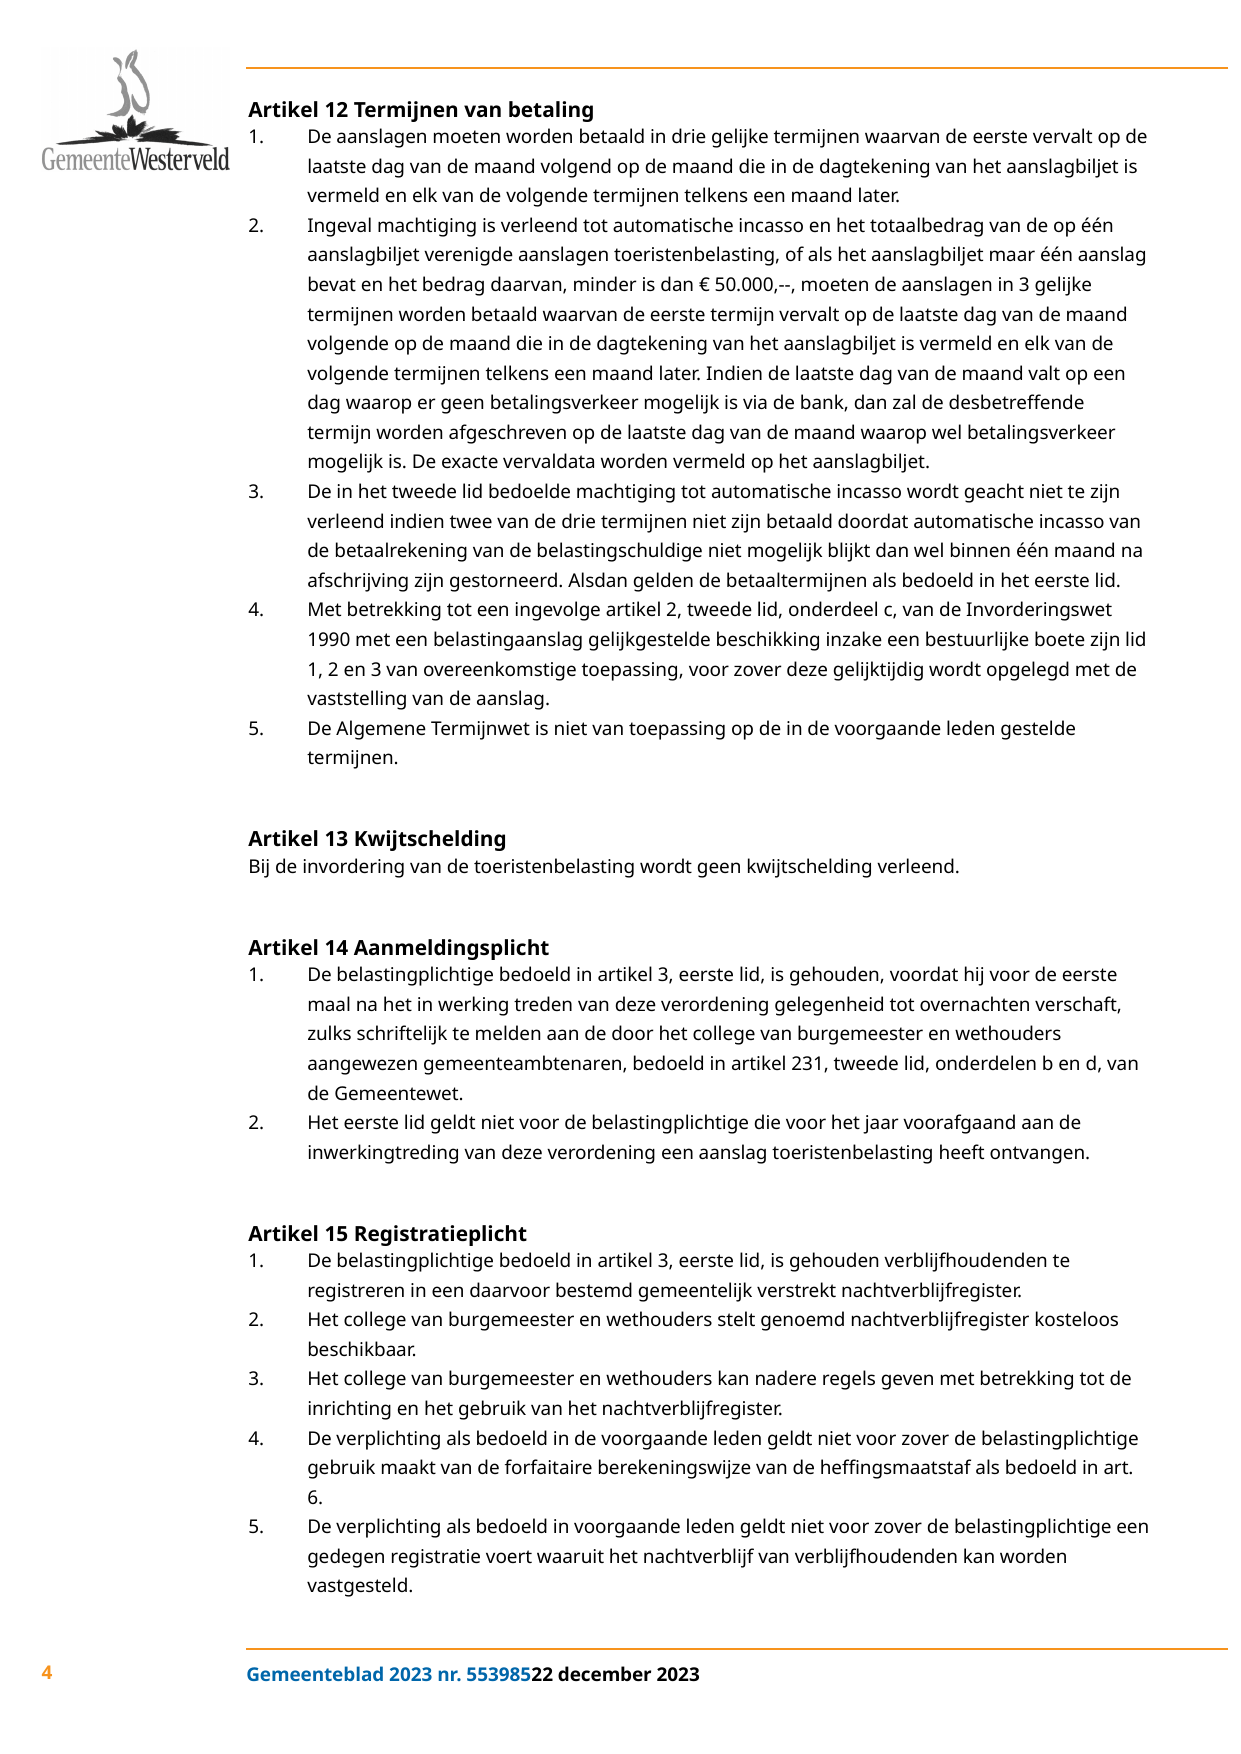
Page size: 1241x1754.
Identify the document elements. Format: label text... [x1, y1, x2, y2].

list De belastingplichtige bedoeld in artikel 3, eerste lid, is gehouden verblijfhoudenden te registreren in een daarvoor bestemd gemeentelijk verstrekt nachtverblijfregister. [248, 1247, 1152, 1303]
text Artikel 13 Kwijtschelding [248, 824, 1152, 853]
list Het eerste lid geldt niet voor de belastingplichtige die voor het jaar voorafgaand aan de inwerkingtreding van deze verordening een aanslag toeristenbelasting heeft ontvangen. [248, 1109, 1152, 1164]
picture [41, 47, 231, 172]
list De belastingplichtige bedoeld in artikel 3, eerste lid, is gehouden, voordat hij voor de eerste maal na het in werking treden van deze verordening gelegenheid tot overnachten verschaft, zulks schriftelijk te melden aan de door het college van burgemeester en wethouders aangewezen gemeenteambtenaren, bedoeld in artikel 231, tweede lid, onderdelen b en d, van de Gemeentewet. [248, 961, 1152, 1105]
list Ingeval machtiging is verleend tot automatische incasso en het totaalbedrag van de op één aanslagbiljet verenigde aanslagen toeristenbelasting, of als het aanslagbiljet maar één aanslag bevat en het bedrag daarvan, minder is dan € 50.000,--, moeten de aanslagen in 3 gelijke termijnen worden betaald waarvan de eerste termijn vervalt op de laatste dag van de maand volgende op de maand die in de dagtekening van het aanslagbiljet is vermeld en elk van de volgende termijnen telkens een maand later. Indien de laatste dag van de maand valt op een dag waarop er geen betalingsverkeer mogelijk is via de bank, dan zal de desbetreffende termijn worden afgeschreven op de laatste dag van de maand waarop wel betalingsverkeer mogelijk is. De exacte vervaldata worden vermeld op het aanslagbiljet. [248, 212, 1152, 474]
text Bij de invordering van de toeristenbelasting wordt geen kwijtschelding verleend. [248, 853, 1152, 879]
list De Algemene Termijnwet is niet van toepassing op de in de voorgaande leden gestelde termijnen. [248, 715, 1152, 770]
list De aanslagen moeten worden betaald in drie gelijke termijnen waarvan de eerste vervalt op de laatste dag van de maand volgend op de maand die in de dagtekening van het aanslagbiljet is vermeld en elk van de volgende termijnen telkens een maand later. [248, 123, 1152, 208]
list Het college van burgemeester en wethouders kan nadere regels geven met betrekking tot de inrichting en het gebruik van het nachtverblijfregister. [248, 1366, 1152, 1421]
list De in het tweede lid bedoelde machtiging tot automatische incasso wordt geacht niet te zijn verleend indien twee van de drie termijnen niet zijn betaald doordat automatische incasso van de betaalrekening van de belastingschuldige niet mogelijk blijkt dan wel binnen één maand na afschrijving zijn gestorneerd. Alsdan gelden de betaaltermijnen als bedoeld in het eerste lid. [248, 478, 1152, 593]
text Artikel 14 Aanmeldingsplicht [248, 933, 1152, 961]
list Met betrekking tot een ingevolge artikel 2, tweede lid, onderdeel c, van de Invorderingswet 1990 met een belastingaanslag gelijkgestelde beschikking inzake een bestuurlijke boete zijn lid 1, 2 en 3 van overeenkomstige toepassing, voor zover deze gelijktijdig wordt opgelegd met de vaststelling van de aanslag. [248, 597, 1152, 711]
list Het college van burgemeester en wethouders stelt genoemd nachtverblijfregister kosteloos beschikbaar. [248, 1306, 1152, 1362]
text Artikel 15 Registratieplicht [248, 1219, 1152, 1247]
list De verplichting als bedoeld in de voorgaande leden geldt niet voor zover de belastingplichtige gebruik maakt van de forfaitaire berekeningswijze van de heffingsmaatstaf als bedoeld in art. 6. [248, 1425, 1152, 1510]
list De verplichting als bedoeld in voorgaande leden geldt niet voor zover de belastingplichtige een gedegen registratie voert waaruit het nachtverblijf van verblijfhoudenden kan worden vastgesteld. [248, 1513, 1152, 1598]
text Artikel 12 Termijnen van betaling [248, 95, 1152, 123]
